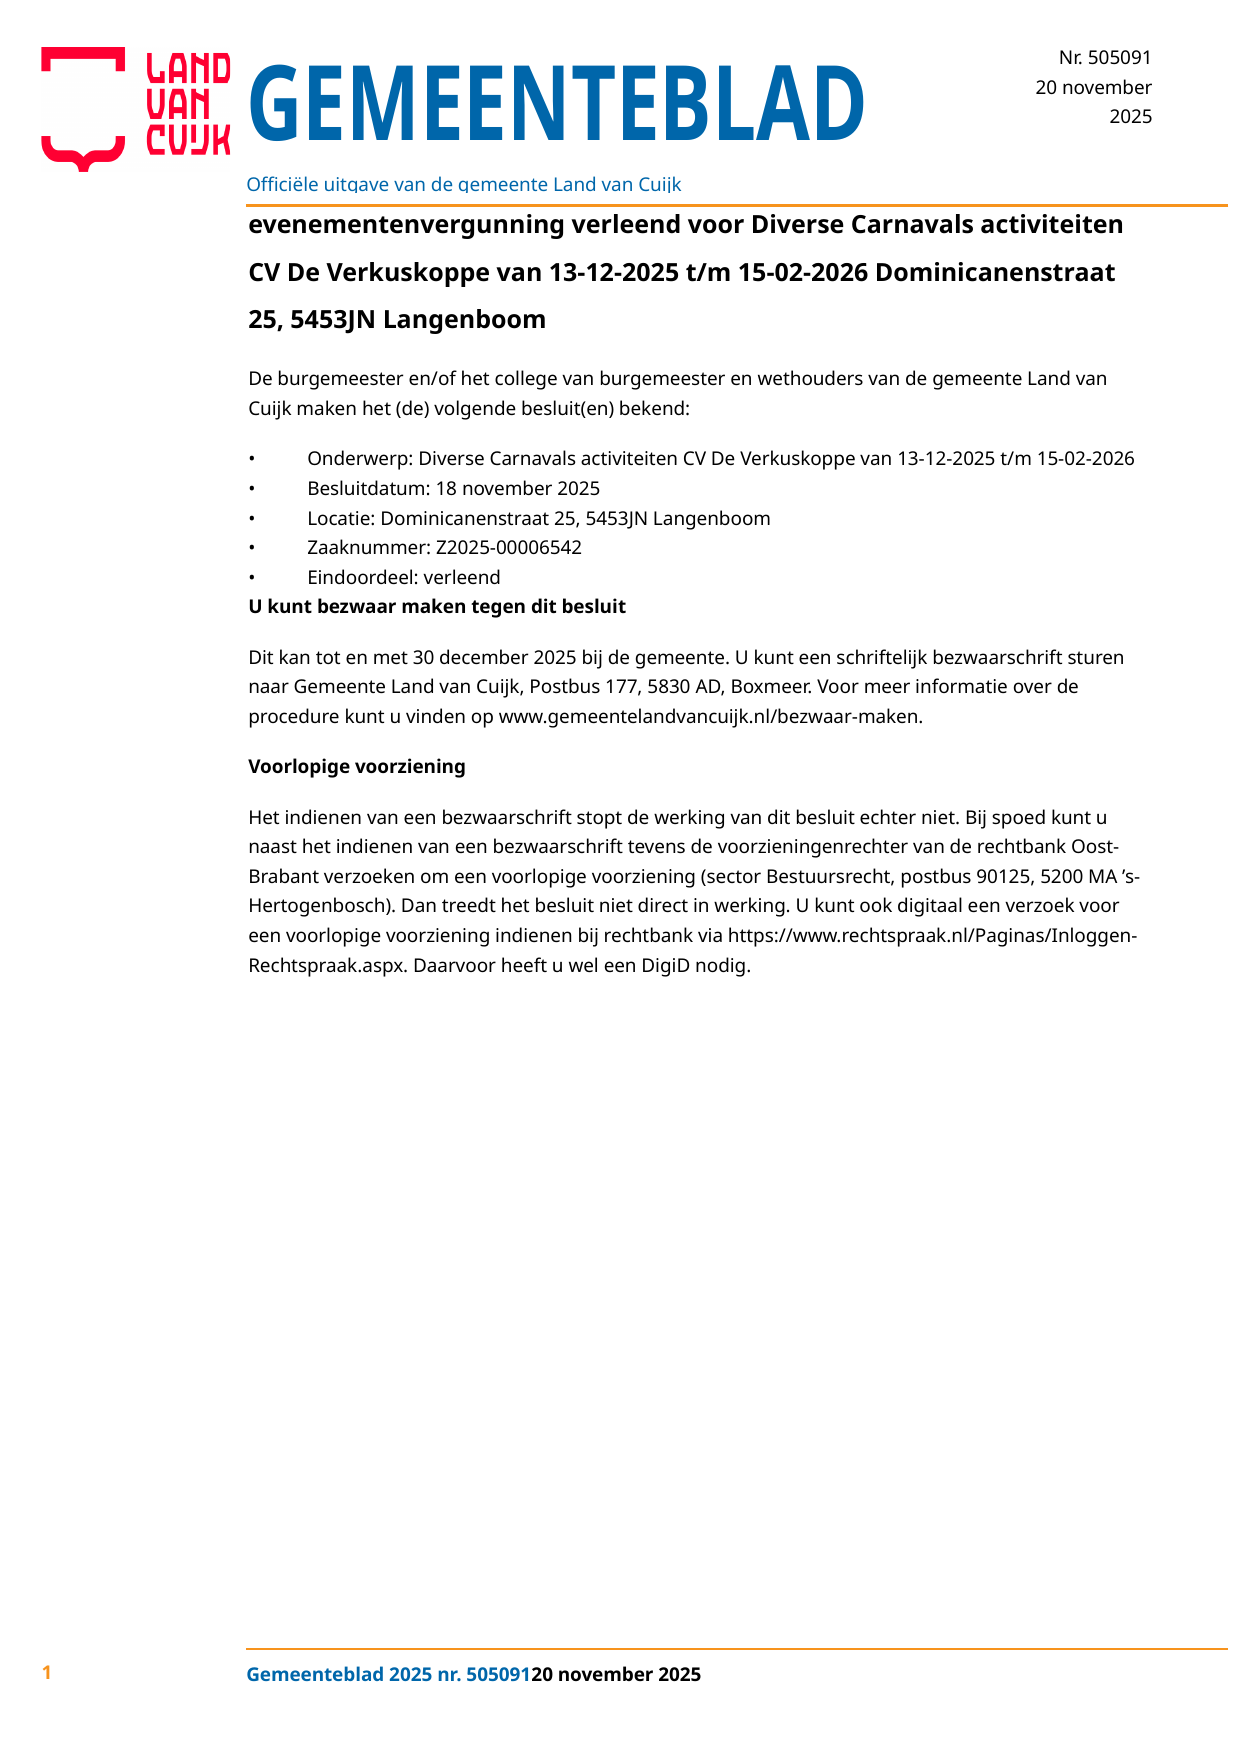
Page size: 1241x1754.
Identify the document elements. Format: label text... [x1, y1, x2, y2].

list Onderwerp: Diverse Carnavals activiteiten CV De Verkuskoppe van 13-12-2025 t/m 15-02-2026 [248, 446, 1152, 471]
picture [41, 47, 231, 172]
text Dit kan tot en met 30 december 2025 bij de gemeente. U kunt een schriftelijk bezwaarschrift sturen naar Gemeente Land van Cuijk, Postbus 177, 5830 AD, Boxmeer. Voor meer informatie over de procedure kunt u vinden op www.gemeentelandvancuijk.nl/bezwaar-maken. [248, 644, 1152, 729]
text Voorlopige voorziening [248, 753, 1152, 779]
text Het indienen van een bezwaarschrift stopt de werking van dit besluit echter niet. Bij spoed kunt u naast het indienen van een bezwaarschrift tevens de voorzieningenrechter van de rechtbank Oost-Brabant verzoeken om een voorlopige voorziening (sector Bestuursrecht, postbus 90125, 5200 MA ’s-Hertogenbosch). Dan treedt het besluit niet direct in werking. U kunt ook digitaal een verzoek voor een voorlopige voorziening indienen bij rechtbank via https://www.rechtspraak.nl/Paginas/Inloggen-Rechtspraak.aspx. Daarvoor heeft u wel een DigiD nodig. [248, 804, 1152, 977]
list Besluitdatum: 18 november 2025 [248, 475, 1152, 501]
list Eindoordeel: verleend [248, 564, 1152, 589]
text evenementenvergunning verleend voor Diverse Carnavals activiteiten CV De Verkuskoppe van 13-12-2025 t/m 15-02-2026 Dominicanenstraat 25, 5453JN Langenboom [248, 207, 1152, 336]
list Zaaknummer: Z2025-00006542 [248, 534, 1152, 560]
text U kunt bezwaar maken tegen dit besluit [248, 593, 1152, 619]
text De burgemeester en/of het college van burgemeester en wethouders van de gemeente Land van Cuijk maken het (de) volgende besluit(en) bekend: [248, 366, 1152, 421]
list Locatie: Dominicanenstraat 25, 5453JN Langenboom [248, 505, 1152, 530]
